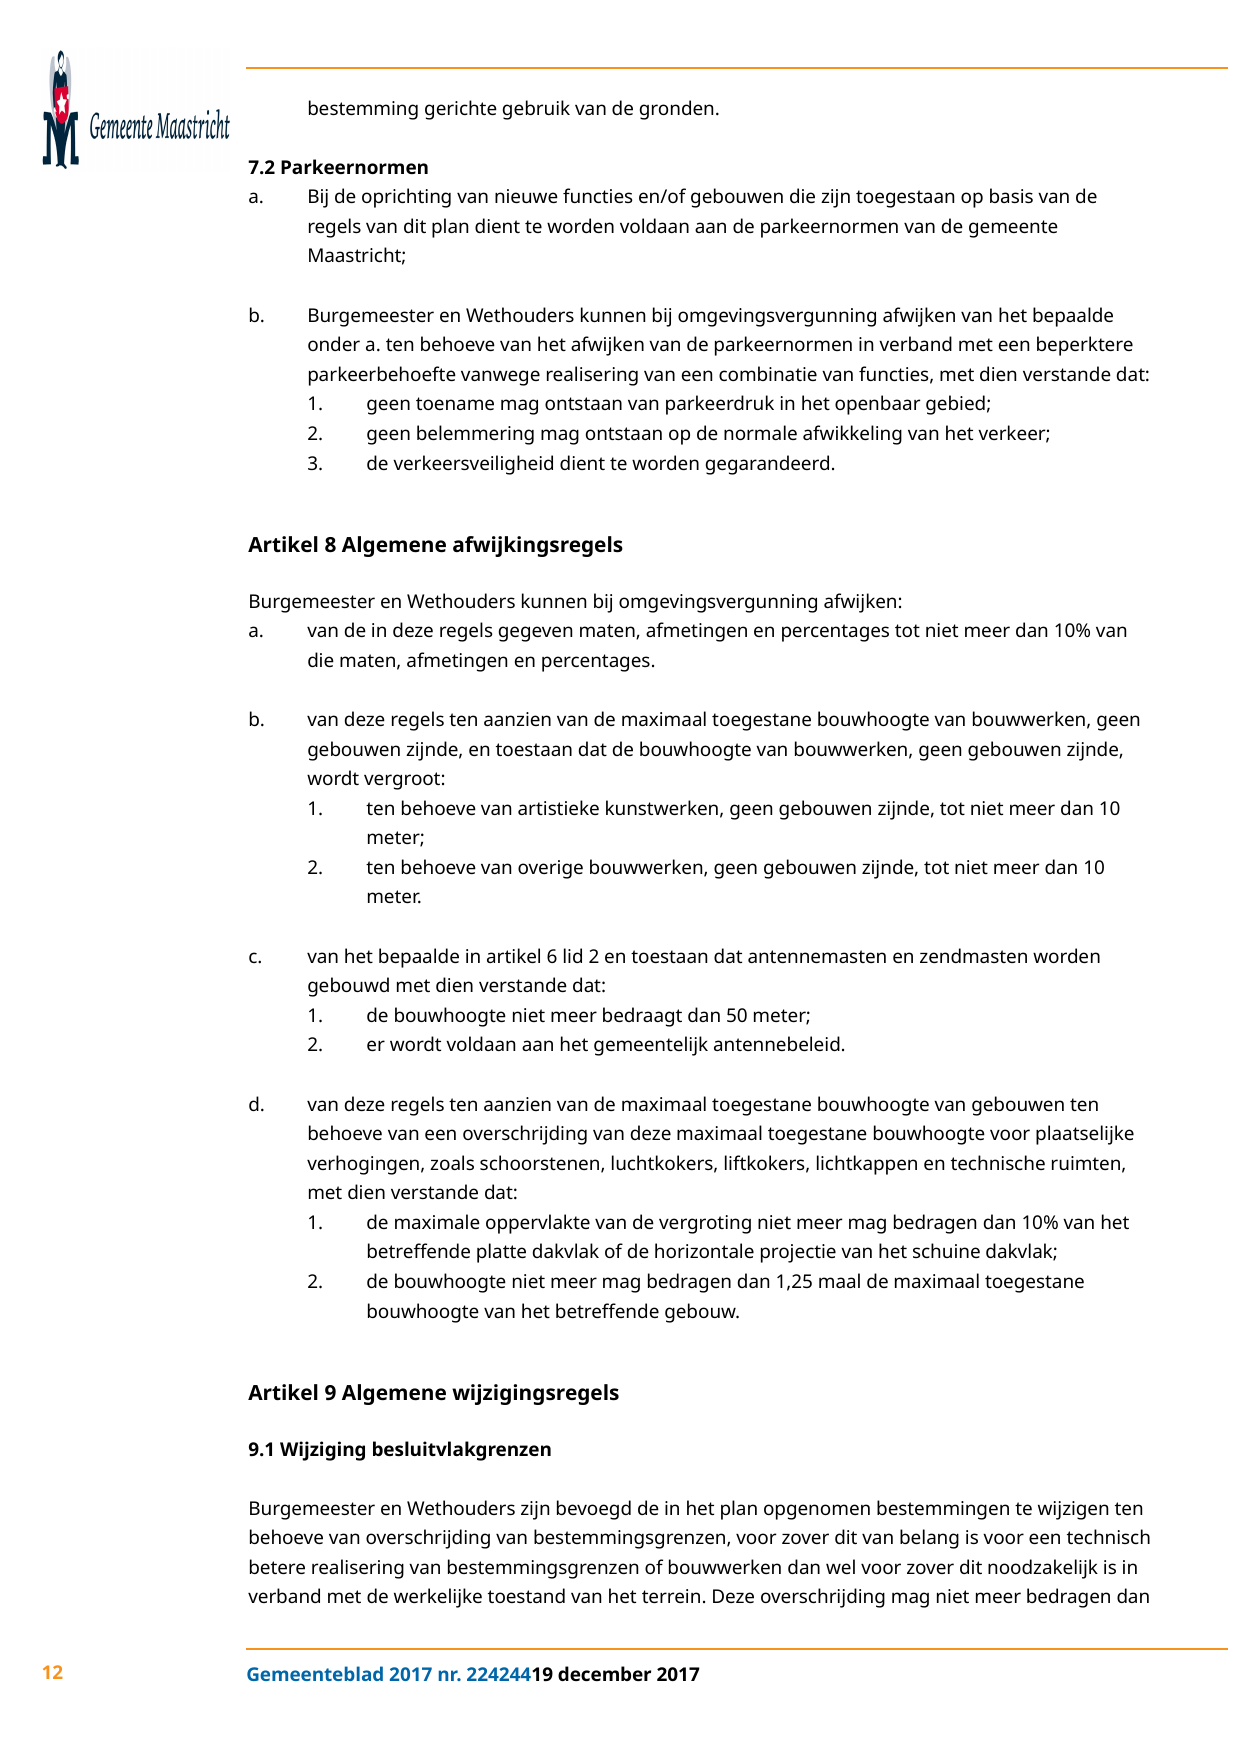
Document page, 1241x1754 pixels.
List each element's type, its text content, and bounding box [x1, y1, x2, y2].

list van het bepaalde in artikel 6 lid 2 en toestaan dat antennemasten en zendmasten worden gebouwd met dien verstande dat: [248, 943, 1152, 998]
list geen belemmering mag ontstaan op de normale afwikkeling van het verkeer; [307, 420, 1152, 446]
text Artikel 8 Algemene afwijkingsregels [248, 530, 1152, 558]
list ten behoeve van overige bouwwerken, geen gebouwen zijnde, tot niet meer dan 10 meter. [307, 854, 1152, 909]
list van deze regels ten aanzien van de maximaal toegestane bouwhoogte van gebouwen ten behoeve van een overschrijding van deze maximaal toegestane bouwhoogte voor plaatselijke verhogingen, zoals schoorstenen, luchtkokers, liftkokers, lichtkappen en technische ruimten, met dien verstande dat: [248, 1091, 1152, 1205]
list Bij de oprichting van nieuwe functies en/of gebouwen die zijn toegestaan op basis van de regels van dit plan dient te worden voldaan aan de parkeernormen van de gemeente Maastricht; [248, 183, 1152, 268]
text Burgemeester en Wethouders zijn bevoegd de in het plan opgenomen bestemmingen te wijzigen ten behoeve van overschrijding van bestemmingsgrenzen, voor zover dit van belang is voor een technisch betere realisering van bestemmingsgrenzen of bouwwerken dan wel voor zover dit noodzakelijk is in verband met de werkelijke toestand van het terrein. Deze overschrijding mag niet meer bedragen dan [248, 1495, 1152, 1609]
list van deze regels ten aanzien van de maximaal toegestane bouwhoogte van bouwwerken, geen gebouwen zijnde, en toestaan dat de bouwhoogte van bouwwerken, geen gebouwen zijnde, wordt vergroot: [248, 706, 1152, 791]
text 7.2 Parkeernormen [248, 154, 1152, 180]
list van de in deze regels gegeven maten, afmetingen en percentages tot niet meer dan 10% van die maten, afmetingen en percentages. [248, 617, 1152, 673]
list de verkeersveiligheid dient te worden gegarandeerd. [307, 450, 1152, 476]
list bestemming gerichte gebruik van de gronden. [248, 95, 1152, 121]
list de bouwhoogte niet meer mag bedragen dan 1,25 maal de maximaal toegestane bouwhoogte van het betreffende gebouw. [307, 1268, 1152, 1323]
list de maximale oppervlakte van de vergroting niet meer mag bedragen dan 10% van het betreffende platte dakvlak of de horizontale projectie van het schuine dakvlak; [307, 1209, 1152, 1264]
list geen toename mag ontstaan van parkeerdruk in het openbaar gebied; [307, 391, 1152, 416]
picture [41, 47, 231, 172]
list er wordt voldaan aan het gemeentelijk antennebeleid. [307, 1032, 1152, 1057]
list ten behoeve van artistieke kunstwerken, geen gebouwen zijnde, tot niet meer dan 10 meter; [307, 795, 1152, 850]
text 9.1 Wijziging besluitvlakgrenzen [248, 1436, 1152, 1462]
text Burgemeester en Wethouders kunnen bij omgevingsvergunning afwijken: [248, 588, 1152, 613]
list Burgemeester en Wethouders kunnen bij omgevingsvergunning afwijken van het bepaalde onder a. ten behoeve van het afwijken van de parkeernormen in verband met een beperktere parkeerbehoefte vanwege realisering van een combinatie van functies, met dien verstande dat: [248, 302, 1152, 387]
text Artikel 9 Algemene wijzigingsregels [248, 1378, 1152, 1406]
list de bouwhoogte niet meer bedraagt dan 50 meter; [307, 1002, 1152, 1028]
